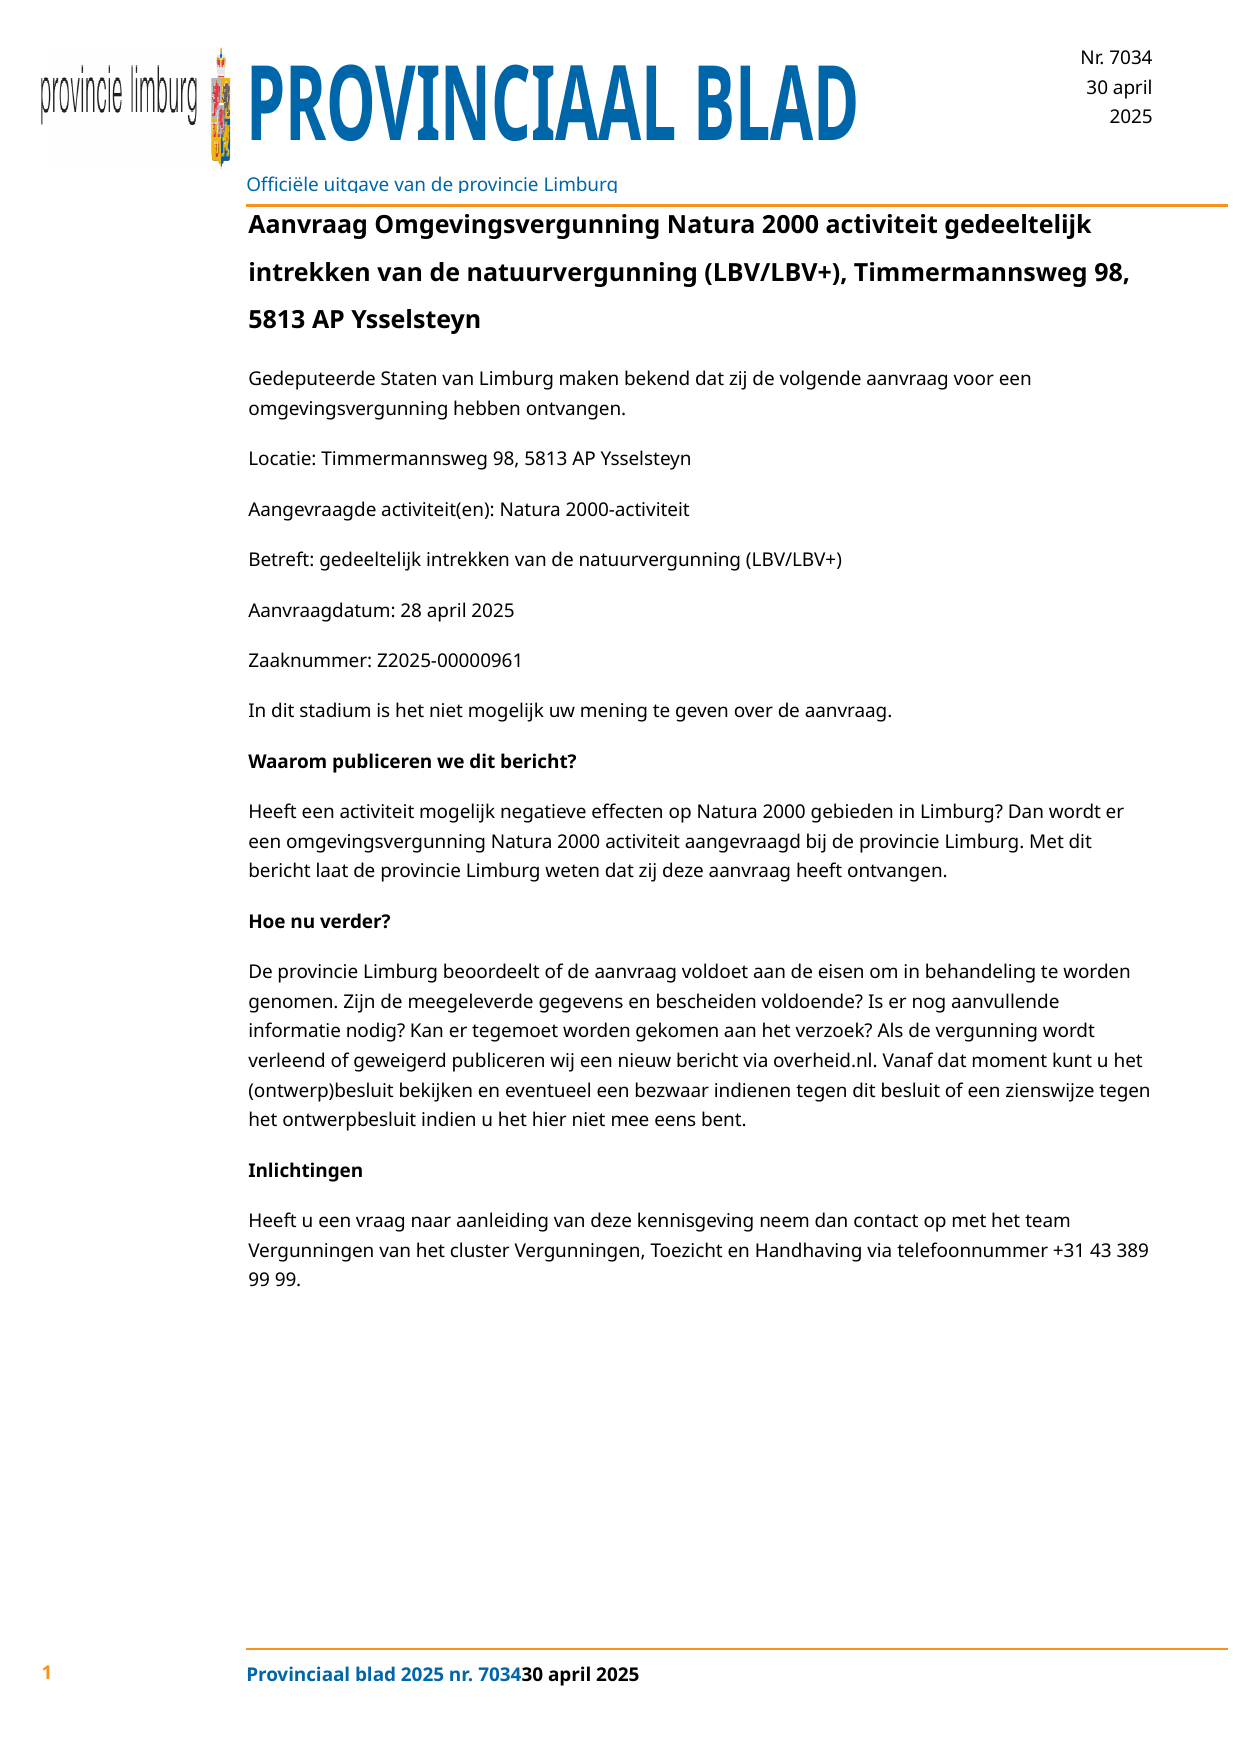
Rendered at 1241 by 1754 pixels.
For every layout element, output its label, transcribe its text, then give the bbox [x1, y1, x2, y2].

text In dit stadium is het niet mogelijk uw mening te geven over de aanvraag. [248, 698, 1152, 723]
text Waarom publiceren we dit bericht? [248, 748, 1152, 774]
picture [41, 47, 231, 172]
text Aanvraagdatum: 28 april 2025 [248, 597, 1152, 622]
text De provincie Limburg beoordeelt of de aanvraag voldoet aan de eisen om in behandeling te worden genomen. Zijn de meegeleverde gegevens en bescheiden voldoende? Is er nog aanvullende informatie nodig? Kan er tegemoet worden gekomen aan het verzoek? Als de vergunning wordt verleend of geweigerd publiceren wij een nieuw bericht via overheid.nl. Vanaf dat moment kunt u het (ontwerp)besluit bekijken en eventueel een bezwaar indienen tegen dit besluit of een zienswijze tegen het ontwerpbesluit indien u het hier niet mee eens bent. [248, 958, 1152, 1132]
text Aangevraagde activiteit(en): Natura 2000-activiteit [248, 496, 1152, 522]
text Gedeputeerde Staten van Limburg maken bekend dat zij de volgende aanvraag voor een omgevingsvergunning hebben ontvangen. [248, 366, 1152, 421]
text Locatie: Timmermannsweg 98, 5813 AP Ysselsteyn [248, 446, 1152, 471]
text Betreft: gedeeltelijk intrekken van de natuurvergunning (LBV/LBV+) [248, 546, 1152, 572]
text Aanvraag Omgevingsvergunning Natura 2000 activiteit gedeeltelijk intrekken van de natuurvergunning (LBV/LBV+), Timmermannsweg 98, 5813 AP Ysselsteyn [248, 207, 1152, 336]
text Heeft een activiteit mogelijk negatieve effecten op Natura 2000 gebieden in Limburg? Dan wordt er een omgevingsvergunning Natura 2000 activiteit aangevraagd bij de provincie Limburg. Met dit bericht laat de provincie Limburg weten dat zij deze aanvraag heeft ontvangen. [248, 798, 1152, 883]
text Heeft u een vraag naar aanleiding van deze kennisgeving neem dan contact op met het team Vergunningen van het cluster Vergunningen, Toezicht en Handhaving via telefoonnummer +31 43 389 99 99. [248, 1207, 1152, 1292]
text Zaaknummer: Z2025-00000961 [248, 647, 1152, 673]
text Inlichtingen [248, 1157, 1152, 1182]
text Hoe nu verder? [248, 908, 1152, 934]
